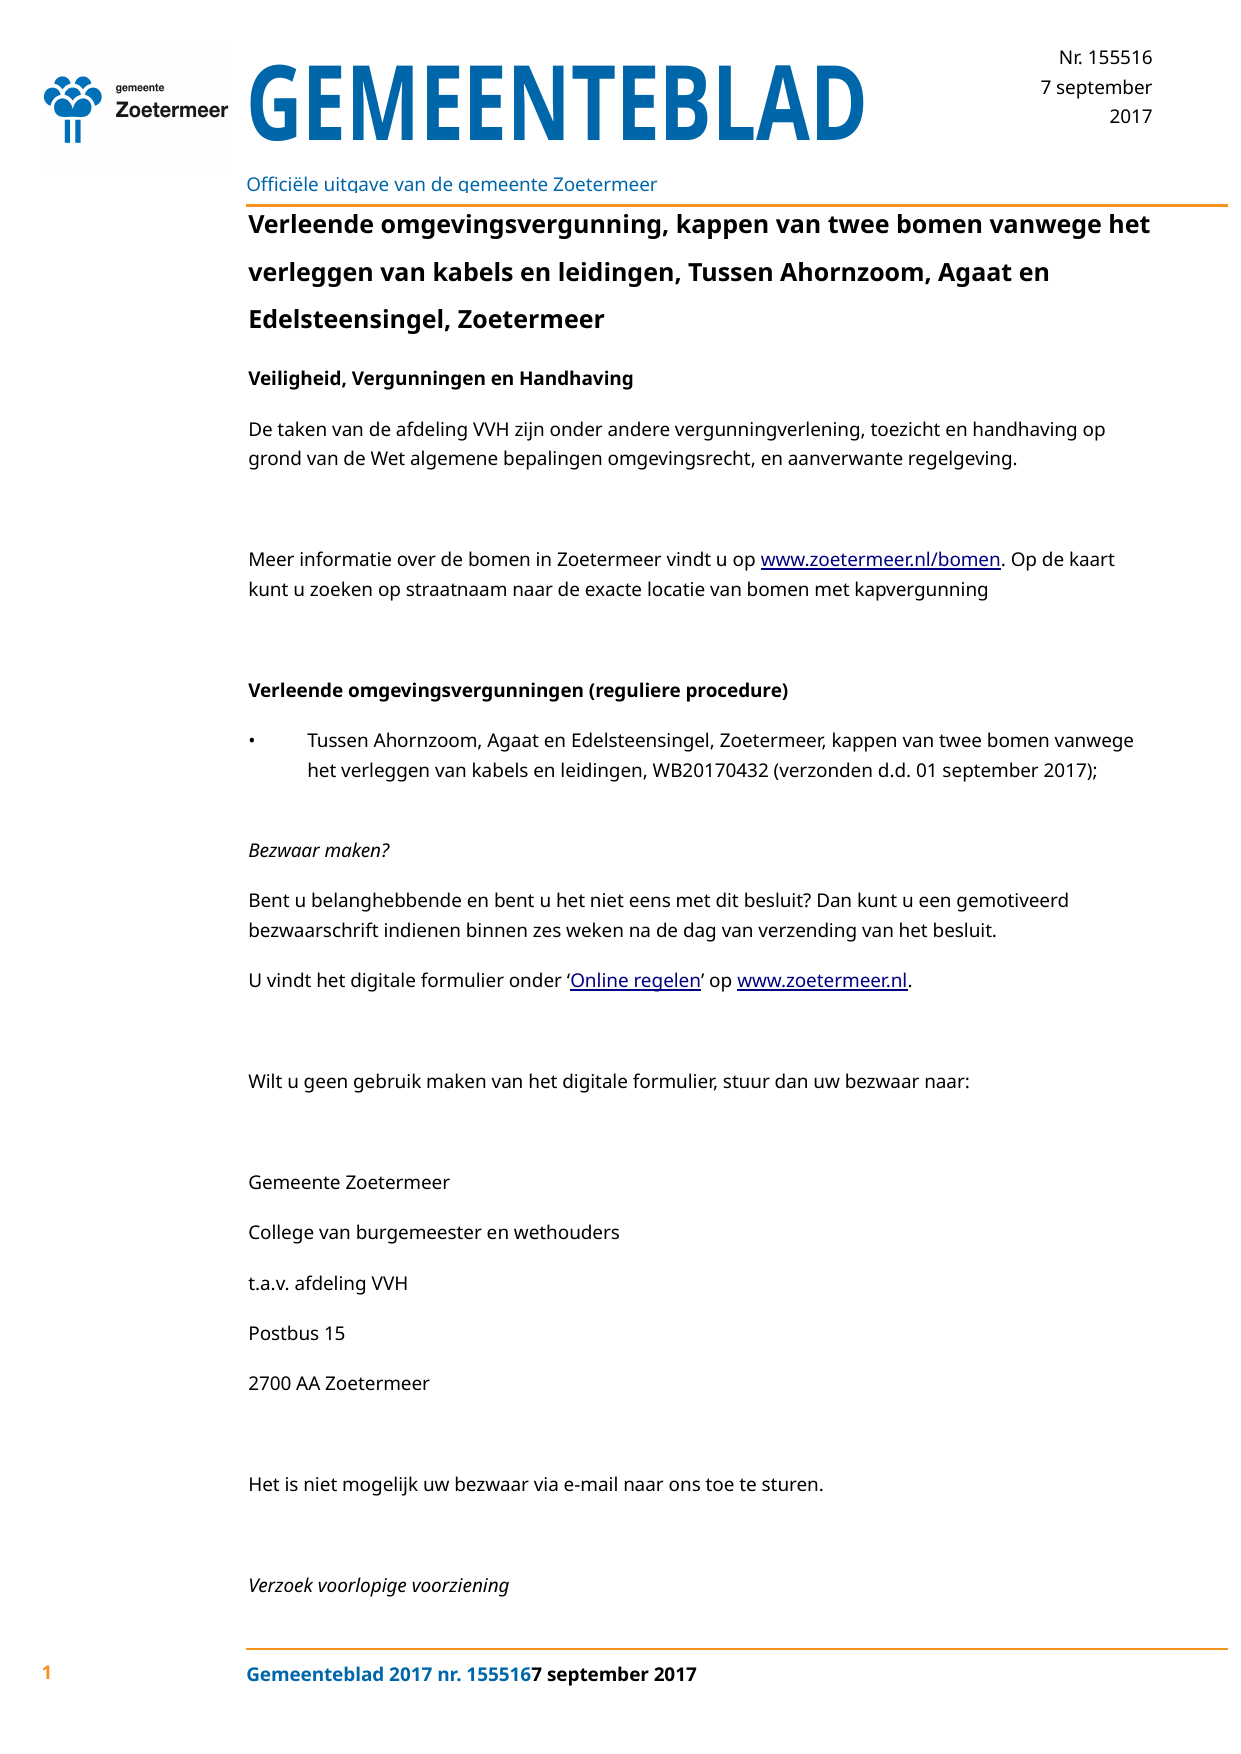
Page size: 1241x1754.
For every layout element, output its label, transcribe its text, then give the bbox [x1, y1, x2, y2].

text Gemeente Zoetermeer [248, 1169, 1152, 1194]
text 2700 AA Zoetermeer [248, 1371, 1152, 1396]
text Veiligheid, Vergunningen en Handhaving [248, 366, 1152, 391]
list Tussen Ahornzoom, Agaat en Edelsteensingel, Zoetermeer, kappen van twee bomen vanwege het verleggen van kabels en leidingen, WB20170432 (verzonden d.d. 01 september 2017); [248, 727, 1152, 782]
text Meer informatie over de bomen in Zoetermeer vindt u op www.zoetermeer.nl/bomen. Op de kaart kunt u zoeken op straatnaam naar de exacte locatie van bomen met kapvergunning [248, 546, 1152, 602]
text Bezwaar maken? [248, 837, 1152, 862]
text Verleende omgevingsvergunningen (reguliere procedure) [248, 677, 1152, 702]
text Postbus 15 [248, 1320, 1152, 1346]
text College van burgemeester en wethouders [248, 1219, 1152, 1245]
text U vindt het digitale formulier onder ‘Online regelen’ op www.zoetermeer.nl. [248, 967, 1152, 993]
text Het is niet mogelijk uw bezwaar via e-mail naar ons toe te sturen. [248, 1471, 1152, 1497]
text Verleende omgevingsvergunning, kappen van twee bomen vanwege het verleggen van kabels en leidingen, Tussen Ahornzoom, Agaat en Edelsteensingel, Zoetermeer [248, 207, 1152, 336]
text Wilt u geen gebruik maken van het digitale formulier, stuur dan uw bezwaar naar: [248, 1068, 1152, 1094]
text De taken van de afdeling VVH zijn onder andere vergunningverlening, toezicht en handhaving op grond van de Wet algemene bepalingen omgevingsrecht, en aanverwante regelgeving. [248, 416, 1152, 471]
text t.a.v. afdeling VVH [248, 1270, 1152, 1295]
text Verzoek voorlopige voorziening [248, 1572, 1152, 1598]
text Bent u belanghebbende en bent u het niet eens met dit besluit? Dan kunt u een gemotiveerd bezwaarschrift indienen binnen zes weken na de dag van verzending van het besluit. [248, 887, 1152, 942]
picture [41, 47, 231, 172]
